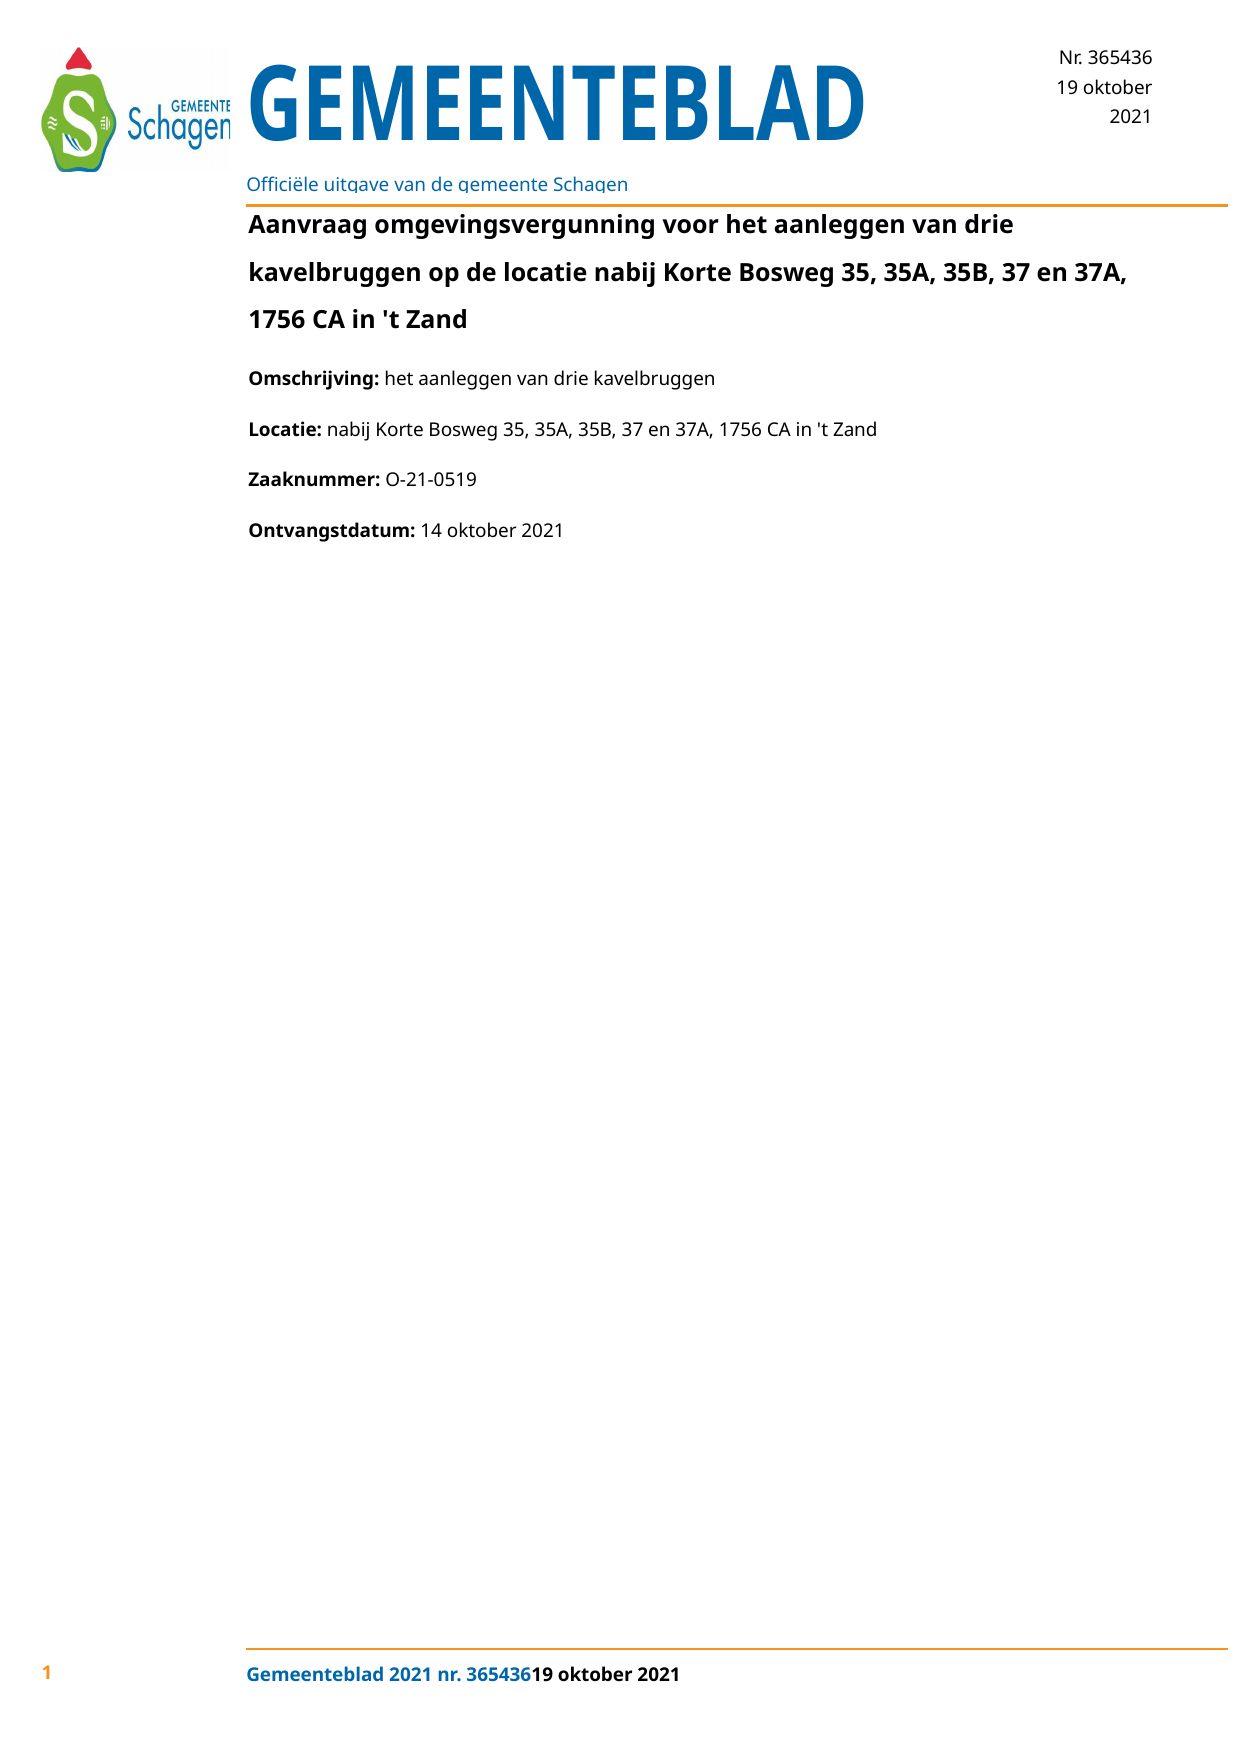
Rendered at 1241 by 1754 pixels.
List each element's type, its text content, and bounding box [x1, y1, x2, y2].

text Locatie: nabij Korte Bosweg 35, 35A, 35B, 37 en 37A, 1756 CA in 't Zand [248, 416, 1152, 442]
text Zaaknummer: O-21-0519 [248, 466, 1152, 492]
picture [41, 47, 231, 172]
text Omschrijving: het aanleggen van drie kavelbruggen [248, 366, 1152, 391]
text Ontvangstdatum: 14 oktober 2021 [248, 517, 1152, 542]
text Aanvraag omgevingsvergunning voor het aanleggen van drie kavelbruggen op de locatie nabij Korte Bosweg 35, 35A, 35B, 37 en 37A, 1756 CA in 't Zand [248, 207, 1152, 336]
